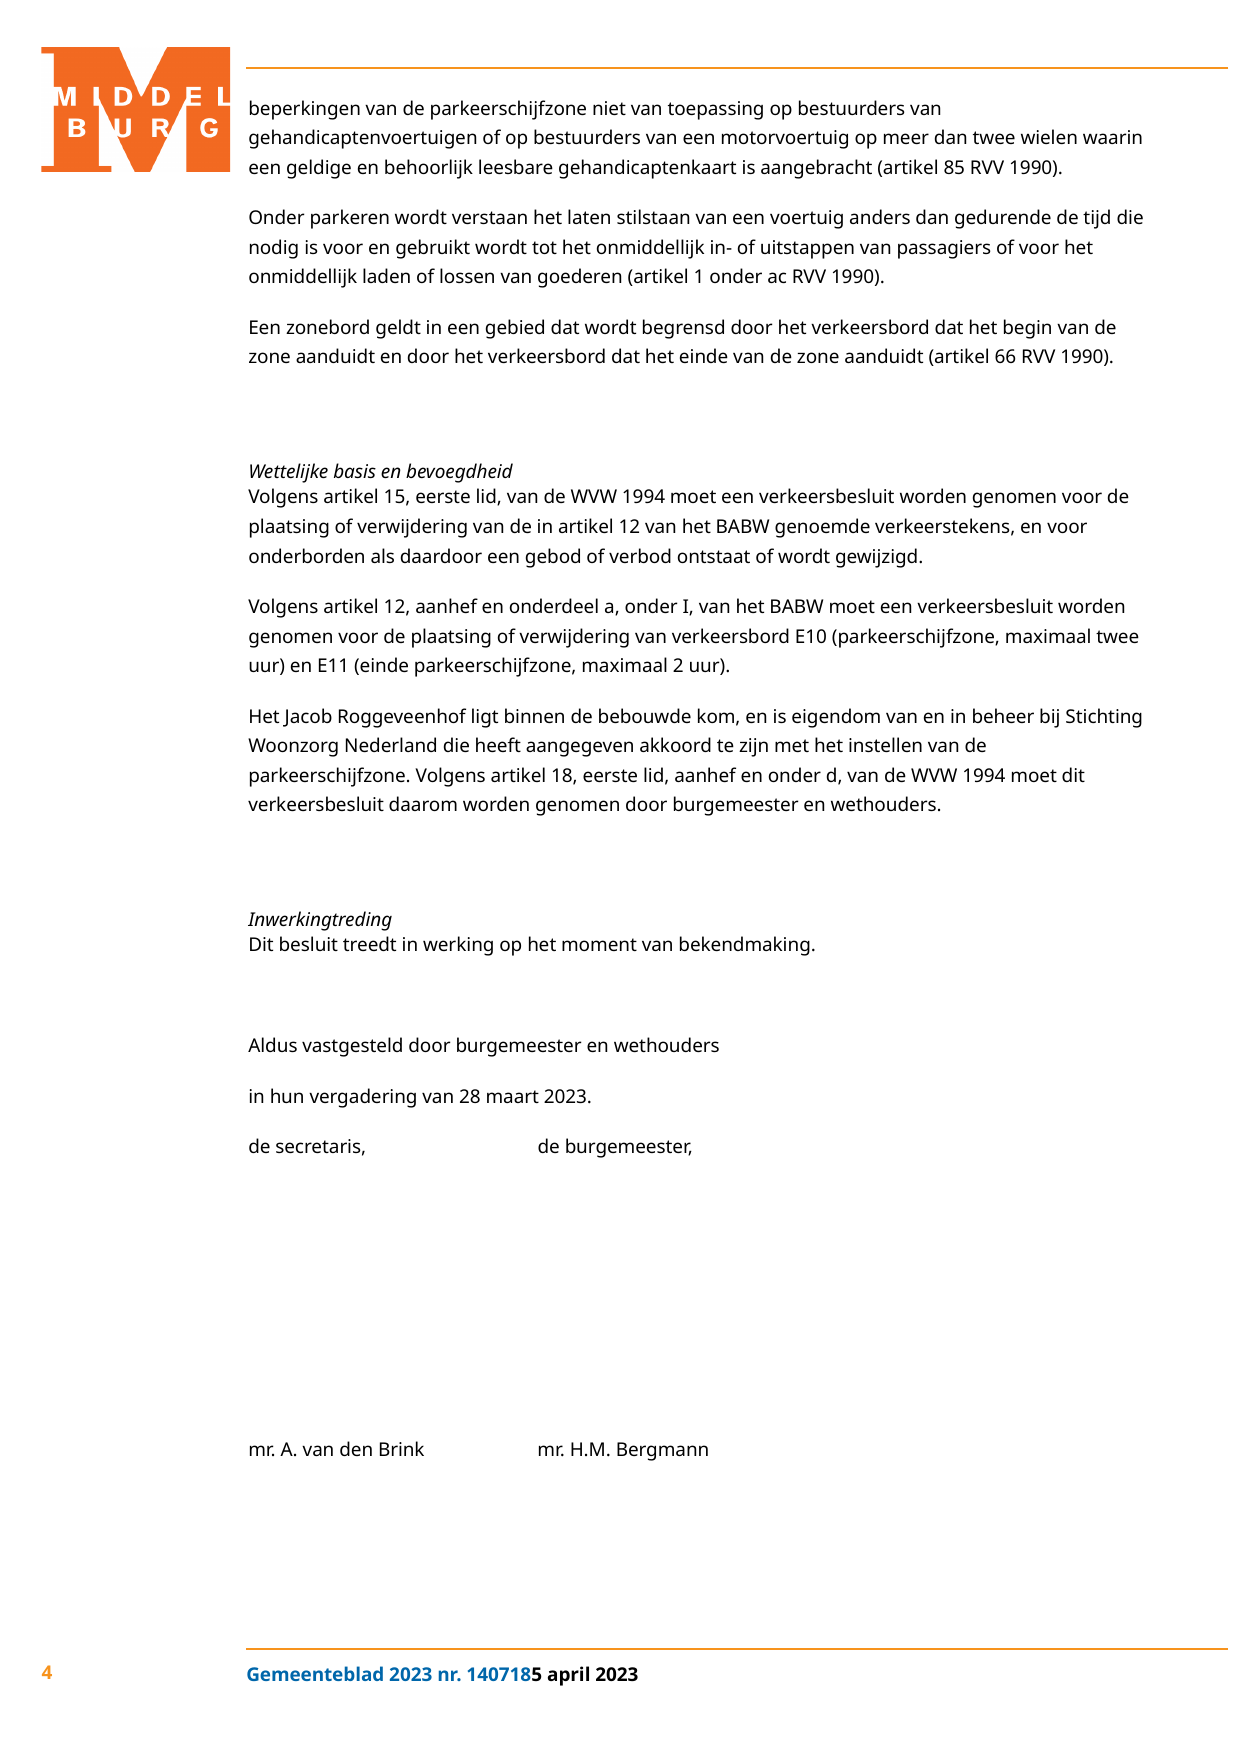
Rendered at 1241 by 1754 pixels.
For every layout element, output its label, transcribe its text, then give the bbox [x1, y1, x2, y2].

text Volgens artikel 15, eerste lid, van de WVW 1994 moet een verkeersbesluit worden genomen voor de plaatsing of verwijdering van de in artikel 12 van het BABW genoemde verkeerstekens, en voor onderborden als daardoor een gebod of verbod ontstaat of wordt gewijzigd. [248, 484, 1152, 568]
text mr. A. van den Brink mr. H.M. Bergmann [248, 1436, 1152, 1462]
text Aldus vastgesteld door burgemeester en wethouders [248, 1032, 1152, 1058]
text Volgens artikel 12, aanhef en onderdeel a, onder I, van het BABW moet een verkeersbesluit worden genomen voor de plaatsing of verwijdering van verkeersbord E10 (parkeerschijfzone, maximaal twee uur) en E11 (einde parkeerschijfzone, maximaal 2 uur). [248, 593, 1152, 678]
text Onder parkeren wordt verstaan het laten stilstaan van een voertuig anders dan gedurende de tijd die nodig is voor en gebruikt wordt tot het onmiddellijk in- of uitstappen van passagiers of voor het onmiddellijk laden of lossen van goederen (artikel 1 onder ac RVV 1990). [248, 204, 1152, 289]
text de secretaris, de burgemeester, [248, 1133, 1152, 1159]
picture [41, 47, 231, 172]
text Het Jacob Roggeveenhof ligt binnen de bebouwde kom, en is eigendom van en in beheer bij Stichting Woonzorg Nederland die heeft aangegeven akkoord te zijn met het instellen van de parkeerschijfzone. Volgens artikel 18, eerste lid, aanhef en onder d, van de WVW 1994 moet dit verkeersbesluit daarom worden genomen door burgemeester en wethouders. [248, 703, 1152, 817]
text Wettelijke basis en bevoegdheid [248, 458, 1152, 484]
text Een zonebord geldt in een gebied dat wordt begrensd door het verkeersbord dat het begin van de zone aanduidt en door het verkeersbord dat het einde van de zone aanduidt (artikel 66 RVV 1990). [248, 314, 1152, 369]
text Dit besluit treedt in werking op het moment van bekendmaking. [248, 932, 1152, 957]
text Inwerkingtreding [248, 906, 1152, 932]
text beperkingen van de parkeerschijfzone niet van toepassing op bestuurders van gehandicaptenvoertuigen of op bestuurders van een motorvoertuig op meer dan twee wielen waarin een geldige en behoorlijk leesbare gehandicaptenkaart is aangebracht (artikel 85 RVV 1990). [248, 95, 1152, 180]
text in hun vergadering van 28 maart 2023. [248, 1083, 1152, 1109]
